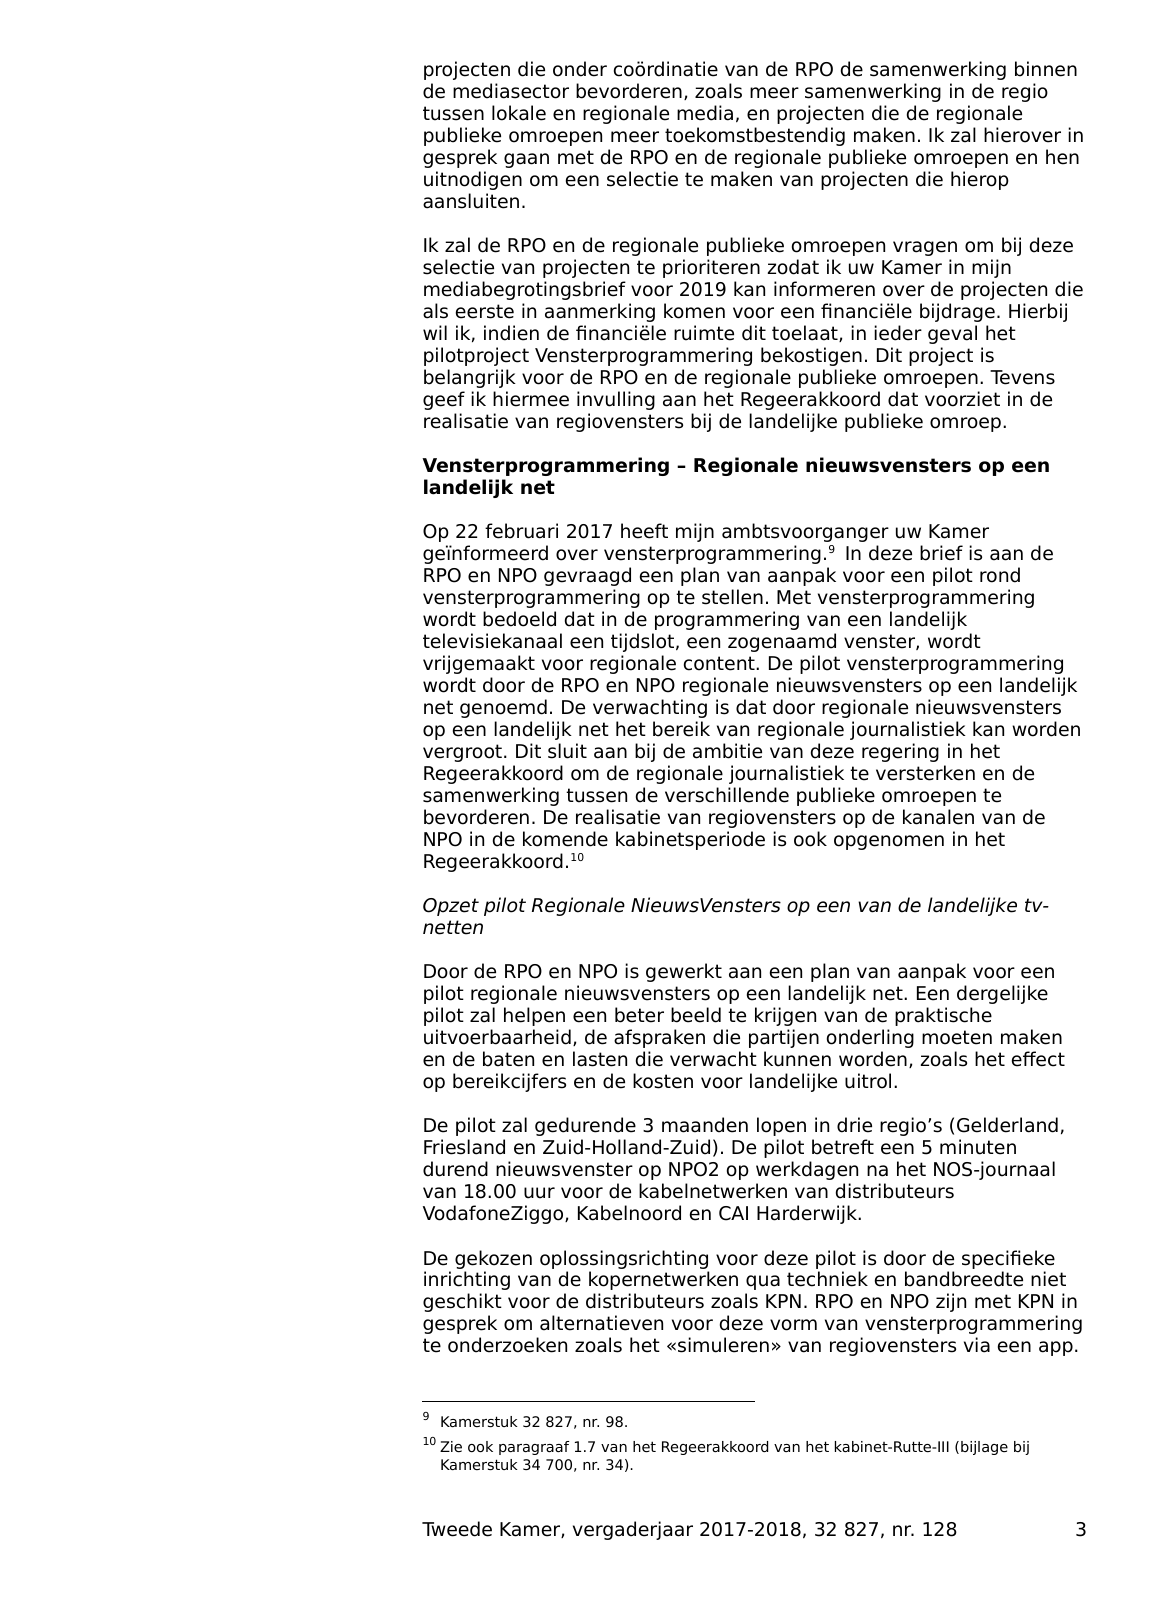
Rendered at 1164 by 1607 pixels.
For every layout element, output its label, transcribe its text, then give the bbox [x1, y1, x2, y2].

subtitle Opzet pilot Regionale NieuwsVensters op een van de landelijke tv-netten [422, 895, 1087, 939]
text De gekozen oplossingsrichting voor deze pilot is door de specifieke inrichting van de kopernetwerken qua techniek en bandbreedte niet geschikt voor de distributeurs zoals KPN. RPO en NPO zijn met KPN in gesprek om alternatieven voor deze vorm van vensterprogrammering te onderzoeken zoals het «simuleren» van regiovensters via een app. [422, 1247, 1087, 1357]
text Zie ook paragraaf 1.7 van het Regeerakkoord van het kabinet-Rutte-III (bijlage bij Kamerstuk 34 700, nr. 34). [422, 1435, 1087, 1474]
text De pilot zal gedurende 3 maanden lopen in drie regio’s (Gelderland, Friesland en Zuid-Holland-Zuid). De pilot betreft een 5 minuten durend nieuwsvenster op NPO2 op werkdagen na het NOS-journaal van 18.00 uur voor de kabelnetwerken van distributeurs VodafoneZiggo, Kabelnoord en CAI Harderwijk. [422, 1115, 1087, 1225]
text projecten die onder coördinatie van de RPO de samenwerking binnen de mediasector bevorderen, zoals meer samenwerking in de regio tussen lokale en regionale media, en projecten die de regionale publieke omroepen meer toekomstbestendig maken. Ik zal hierover in gesprek gaan met de RPO en de regionale publieke omroepen en hen uitnodigen om een selectie te maken van projecten die hierop aansluiten. [422, 59, 1087, 213]
text Door de RPO en NPO is gewerkt aan een plan van aanpak voor een pilot regionale nieuwsvensters op een landelijk net. Een dergelijke pilot zal helpen een beter beeld te krijgen van de praktische uitvoerbaarheid, de afspraken die partijen onderling moeten maken en de baten en lasten die verwacht kunnen worden, zoals het effect op bereikcijfers en de kosten voor landelijke uitrol. [422, 961, 1087, 1093]
text Op 22 februari 2017 heeft mijn ambtsvoorganger uw Kamer geïnformeerd over vensterprogrammering. In deze brief is aan de RPO en NPO gevraagd een plan van aanpak voor een pilot rond vensterprogrammering op te stellen. Met vensterprogrammering wordt bedoeld dat in de programmering van een landelijk televisiekanaal een tijdslot, een zogenaamd venster, wordt vrijgemaakt voor regionale content. De pilot vensterprogrammering wordt door de RPO en NPO regionale nieuwsvensters op een landelijk net genoemd. De verwachting is dat door regionale nieuwsvensters op een landelijk net het bereik van regionale journalistiek kan worden vergroot. Dit sluit aan bij de ambitie van deze regering in het Regeerakkoord om de regionale journalistiek te versterken en de samenwerking tussen de verschillende publieke omroepen te bevorderen. De realisatie van regiovensters op de kanalen van de NPO in de komende kabinetsperiode is ook opgenomen in het Regeerakkoord. [422, 521, 1087, 873]
subtitle Vensterprogrammering – Regionale nieuwsvensters op een landelijk net [422, 455, 1087, 499]
text Ik zal de RPO en de regionale publieke omroepen vragen om bij deze selectie van projecten te prioriteren zodat ik uw Kamer in mijn mediabegrotingsbrief voor 2019 kan informeren over de projecten die als eerste in aanmerking komen voor een financiële bijdrage. Hierbij wil ik, indien de financiële ruimte dit toelaat, in ieder geval het pilotproject Vensterprogrammering bekostigen. Dit project is belangrijk voor de RPO en de regionale publieke omroepen. Tevens geef ik hiermee invulling aan het Regeerakkoord dat voorziet in de realisatie van regiovensters bij de landelijke publieke omroep. [422, 235, 1087, 433]
text Kamerstuk 32 827, nr. 98. [422, 1410, 1087, 1432]
